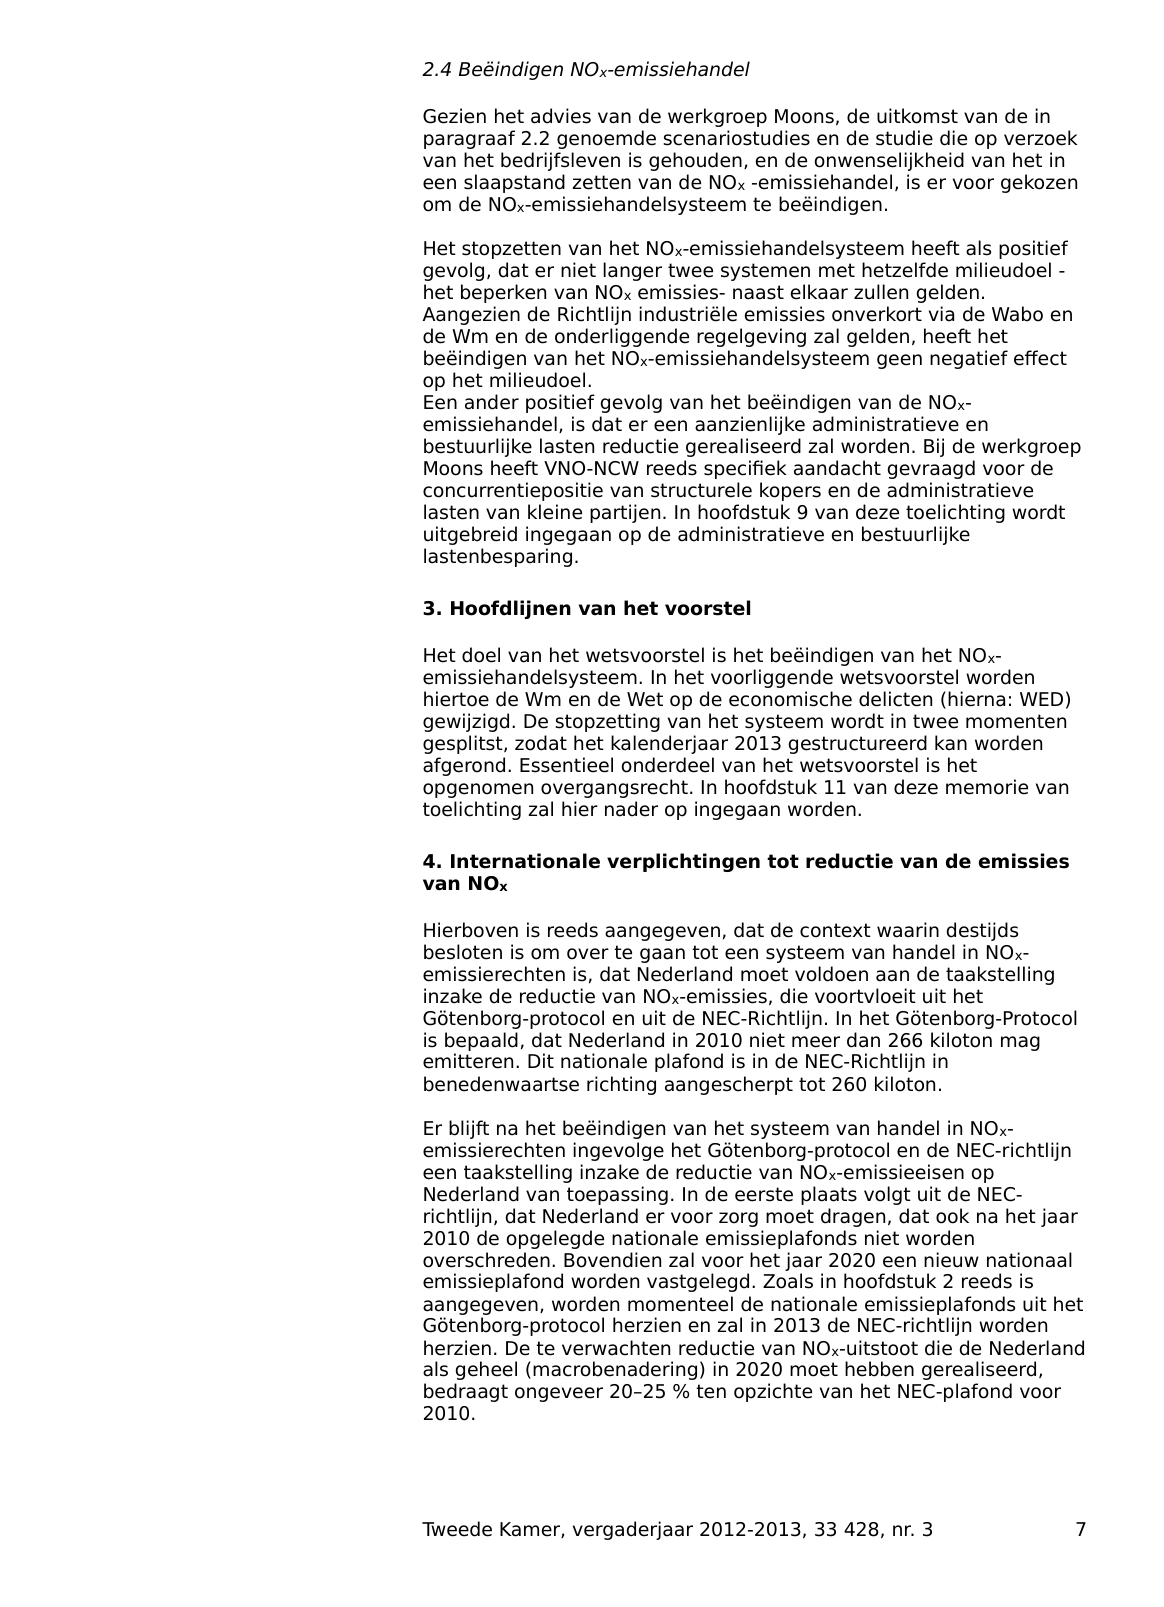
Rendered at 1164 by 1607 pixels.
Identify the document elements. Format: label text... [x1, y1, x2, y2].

subtitle 3. Hoofdlijnen van het voorstel [422, 598, 1087, 620]
text Er blijft na het beëindigen van het systeem van handel in NOx-emissierechten ingevolge het Götenborg-protocol en de NEC-richtlijn een taakstelling inzake de reductie van NOx-emissieeisen op Nederland van toepassing. In de eerste plaats volgt uit de NEC-richtlijn, dat Nederland er voor zorg moet dragen, dat ook na het jaar 2010 de opgelegde nationale emissieplafonds niet worden overschreden. Bovendien zal voor het jaar 2020 een nieuw nationaal emissieplafond worden vastgelegd. Zoals in hoofdstuk 2 reeds is aangegeven, worden momenteel de nationale emissieplafonds uit het Götenborg-protocol herzien en zal in 2013 de NEC-richtlijn worden herzien. De te verwachten reductie van NOx-uitstoot die de Nederland als geheel (macrobenadering) in 2020 moet hebben gerealiseerd, bedraagt ongeveer 20–25 % ten opzichte van het NEC-plafond voor 2010. [422, 1118, 1087, 1425]
text Een ander positief gevolg van het beëindigen van de NOx-emissiehandel, is dat er een aanzienlijke administratieve en bestuurlijke lasten reductie gerealiseerd zal worden. Bij de werkgroep Moons heeft VNO-NCW reeds specifiek aandacht gevraagd voor de concurrentiepositie van structurele kopers en de administratieve lasten van kleine partijen. In hoofdstuk 9 van deze toelichting wordt uitgebreid ingegaan op de administratieve en bestuurlijke lastenbesparing. [422, 392, 1087, 568]
text Het stopzetten van het NOx-emissiehandelsysteem heeft als positief gevolg, dat er niet langer twee systemen met hetzelfde milieudoel -het beperken van NOx emissies- naast elkaar zullen gelden. Aangezien de Richtlijn industriële emissies onverkort via de Wabo en de Wm en de onderliggende regelgeving zal gelden, heeft het beëindigen van het NOx-emissiehandelsysteem geen negatief effect op het milieudoel. [422, 238, 1087, 392]
text Gezien het advies van de werkgroep Moons, de uitkomst van de in paragraaf 2.2 genoemde scenariostudies en de studie die op verzoek van het bedrijfsleven is gehouden, en de onwenselijkheid van het in een slaapstand zetten van de NOx -emissiehandel, is er voor gekozen om de NOx-emissiehandelsysteem te beëindigen. [422, 106, 1087, 216]
text Het doel van het wetsvoorstel is het beëindigen van het NOx-emissiehandelsysteem. In het voorliggende wetsvoorstel worden hiertoe de Wm en de Wet op de economische delicten (hierna: WED) gewijzigd. De stopzetting van het systeem wordt in twee momenten gesplitst, zodat het kalenderjaar 2013 gestructureerd kan worden afgerond. Essentieel onderdeel van het wetsvoorstel is het opgenomen overgangsrecht. In hoofdstuk 11 van deze memorie van toelichting zal hier nader op ingegaan worden. [422, 645, 1087, 821]
text Hierboven is reeds aangegeven, dat de context waarin destijds besloten is om over te gaan tot een systeem van handel in NOx-emissierechten is, dat Nederland moet voldoen aan de taakstelling inzake de reductie van NOx-emissies, die voortvloeit uit het Götenborg-protocol en uit de NEC-Richtlijn. In het Götenborg-Protocol is bepaald, dat Nederland in 2010 niet meer dan 266 kiloton mag emitteren. Dit nationale plafond is in de NEC-Richtlijn in benedenwaartse richting aangescherpt tot 260 kiloton. [422, 919, 1087, 1095]
subtitle 2.4 Beëindigen NOx-emissiehandel [422, 59, 1087, 81]
subtitle 4. Internationale verplichtingen tot reductie van de emissies van NOx [422, 851, 1087, 894]
